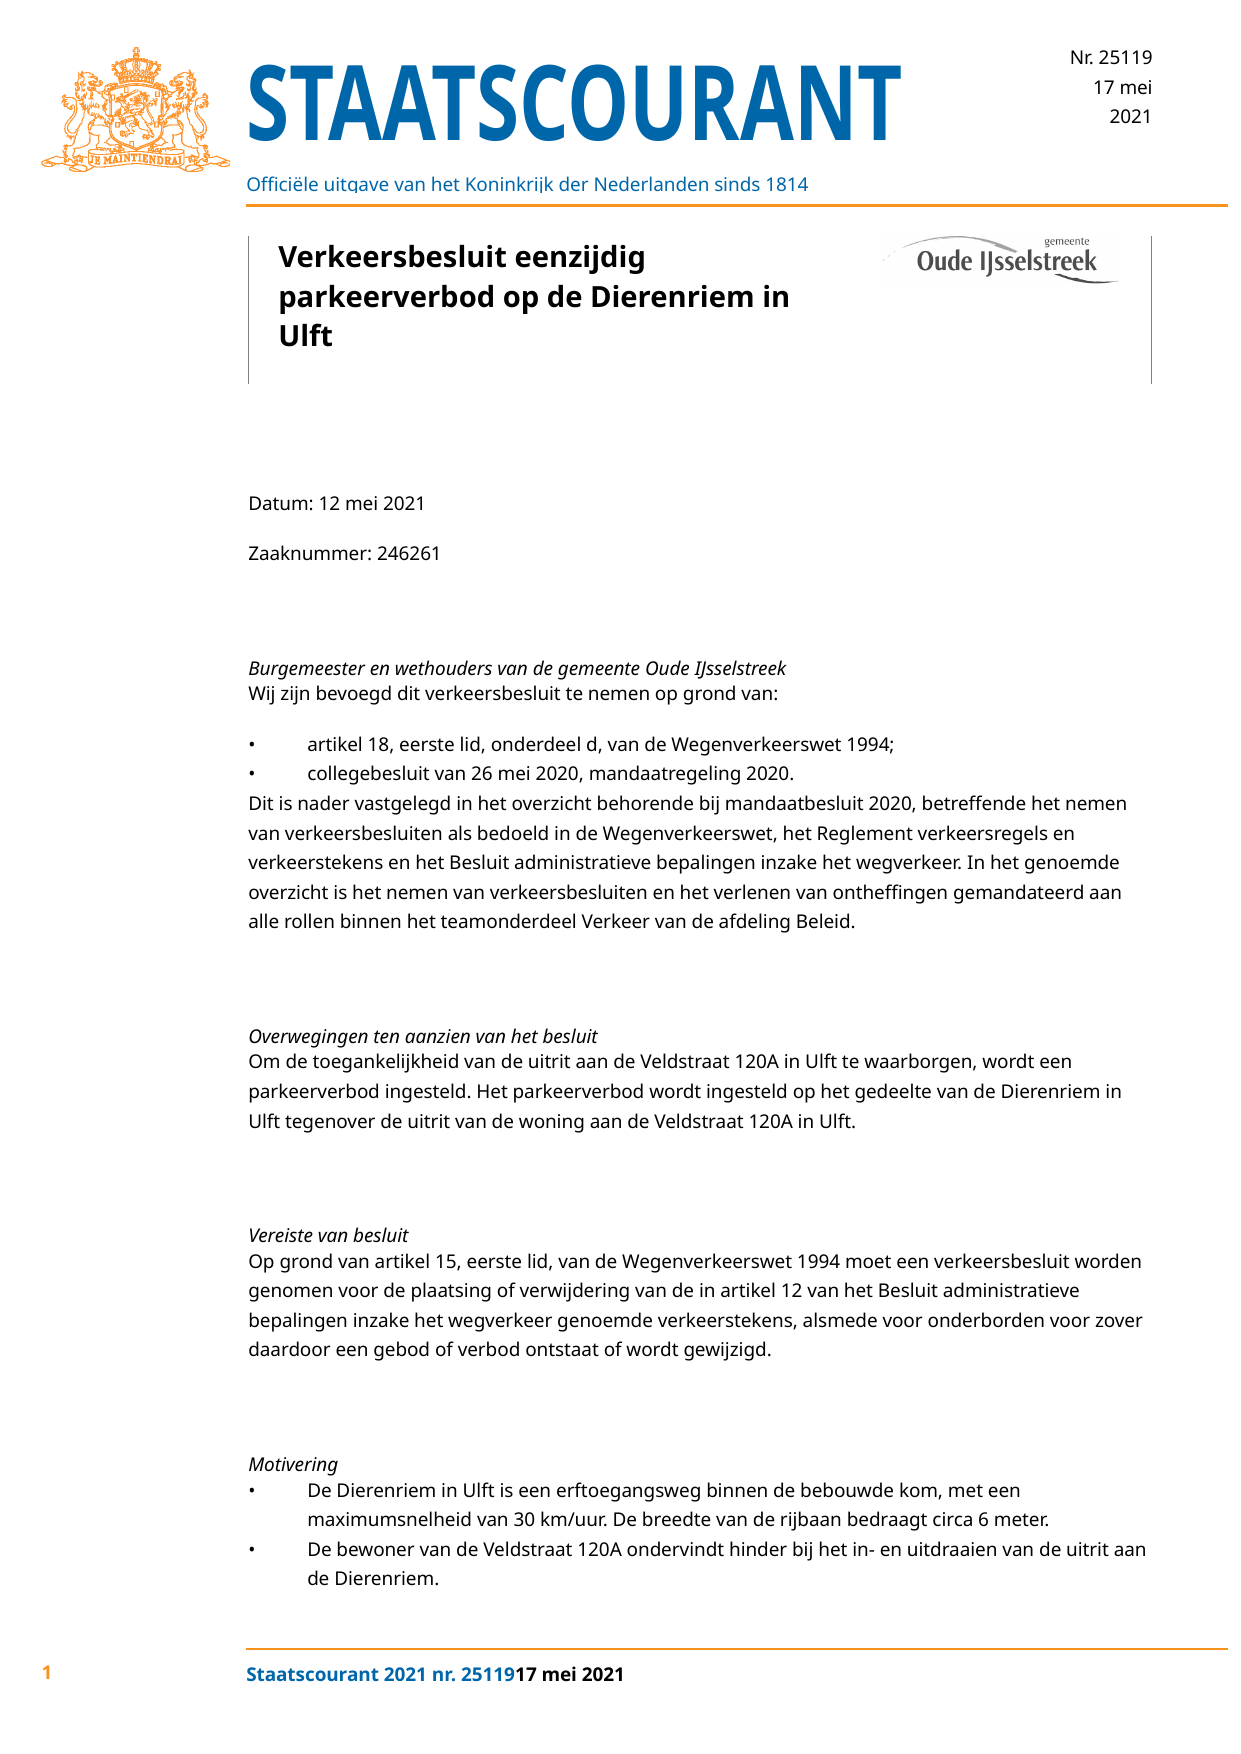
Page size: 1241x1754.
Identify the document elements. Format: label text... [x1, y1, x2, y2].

text Burgemeester en wethouders van de gemeente Oude IJsselstreek [248, 655, 1152, 681]
text Motivering [248, 1451, 1152, 1477]
text Datum: 12 mei 2021 [248, 490, 1152, 516]
picture [41, 47, 231, 172]
list artikel 18, eerste lid, onderdeel d, van de Wegenverkeerswet 1994; [248, 731, 1152, 757]
text Zaaknummer: 246261 [248, 541, 1152, 566]
text Dit is nader vastgelegd in het overzicht behorende bij mandaatbesluit 2020, betreffende het nemen van verkeersbesluiten als bedoeld in de Wegenverkeerswet, het Reglement verkeersregels en verkeerstekens en het Besluit administratieve bepalingen inzake het wegverkeer. In het genoemde overzicht is het nemen van verkeersbesluiten en het verlenen van ontheffingen gemandateerd aan alle rollen binnen het teamonderdeel Verkeer van de afdeling Beleid. [248, 790, 1152, 934]
table_header [850, 236, 1151, 384]
text Vereiste van besluit [248, 1222, 1152, 1248]
list De bewoner van de Veldstraat 120A ondervindt hinder bij het in- en uitdraaien van de uitrit aan de Dierenriem. [248, 1536, 1152, 1591]
text Om de toegankelijkheid van de uitrit aan de Veldstraat 120A in Ulft te waarborgen, wordt een parkeerverbod ingesteld. Het parkeerverbod wordt ingesteld op het gedeelte van de Dierenriem in Ulft tegenover de uitrit van de woning aan de Veldstraat 120A in Ulft. [248, 1049, 1152, 1133]
text Op grond van artikel 15, eerste lid, van de Wegenverkeerswet 1994 moet een verkeersbesluit worden genomen voor de plaatsing of verwijdering van de in artikel 12 van het Besluit administratieve bepalingen inzake het wegverkeer genoemde verkeerstekens, alsmede voor onderborden voor zover daardoor een gebod of verbod ontstaat of wordt gewijzigd. [248, 1248, 1152, 1362]
picture [882, 236, 1119, 284]
text Overwegingen ten aanzien van het besluit [248, 1023, 1152, 1049]
table_header Verkeersbesluit eenzijdig parkeerverbod op de Dierenriem in Ulft [249, 236, 850, 384]
text Wij zijn bevoegd dit verkeersbesluit te nemen op grond van: [248, 681, 1152, 706]
list De Dierenriem in Ulft is een erftoegangsweg binnen de bebouwde kom, met een maximumsnelheid van 30 km/uur. De breedte van de rijbaan bedraagt circa 6 meter. [248, 1477, 1152, 1532]
list collegebesluit van 26 mei 2020, mandaatregeling 2020. [248, 761, 1152, 786]
